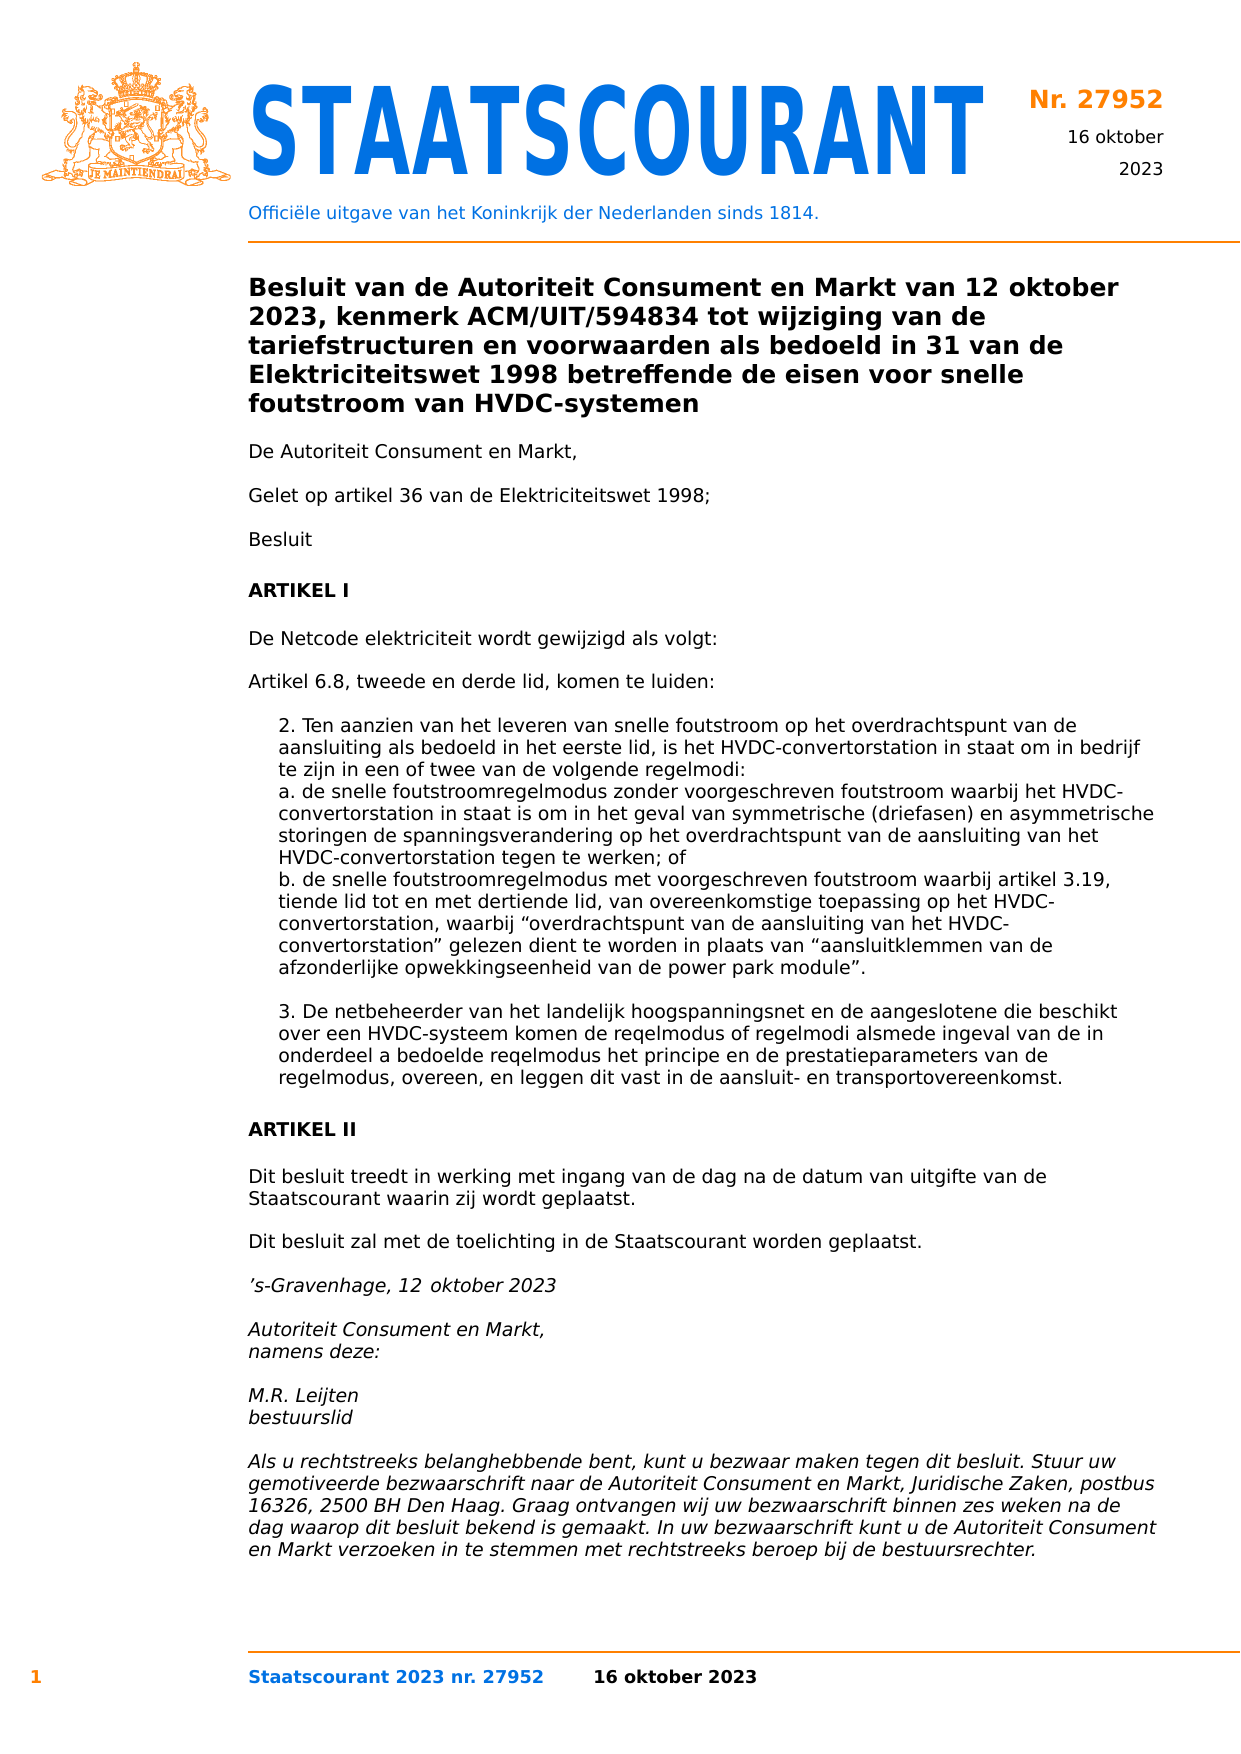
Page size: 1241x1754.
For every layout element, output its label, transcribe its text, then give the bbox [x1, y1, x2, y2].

picture [41, 62, 231, 186]
text De Netcode elektriciteit wordt gewijzigd als volgt: [248, 627, 1163, 649]
subtitle Besluit van de Autoriteit Consument en Markt van 12 oktober 2023, kenmerk ACM/UIT/594834 tot wijziging van de tariefstructuren en voorwaarden als bedoeld in 31 van de Elektriciteitswet 1998 betreffende de eisen voor snelle foutstroom van HVDC-systemen [248, 273, 1163, 419]
table_cell Officiële uitgave van het Koninkrijk der Nederlanden sinds 1814. [248, 203, 1240, 241]
table_header STAATSCOURANT [248, 62, 998, 203]
text 2. Ten aanzien van het leveren van snelle foutstroom op het overdrachtspunt van de aansluiting als bedoeld in het eerste lid, is het HVDC-convertorstation in staat om in bedrijf te zijn in een of twee van de volgende regelmodi: [278, 715, 1163, 781]
subtitle ARTIKEL I [248, 580, 1163, 602]
text Dit besluit treedt in werking met ingang van de dag na de datum van uitgifte van de Staatscourant waarin zij wordt geplaatst. [248, 1166, 1163, 1209]
table_header Nr. 27952 [998, 62, 1240, 121]
table_header [25, 62, 248, 241]
subtitle ARTIKEL II [248, 1119, 1163, 1141]
text ’s-Gravenhage, 12 oktober 2023 [248, 1275, 1163, 1297]
text Artikel 6.8, tweede en derde lid, komen te luiden: [248, 671, 1163, 693]
table_cell 2023 [998, 153, 1240, 203]
text Autoriteit Consument en Markt, namens deze: M.R. Leijten bestuurslid [248, 1319, 1163, 1429]
text b. de snelle foutstroomregelmodus met voorgeschreven foutstroom waarbij artikel 3.19, tiende lid tot en met dertiende lid, van overeenkomstige toepassing op het HVDC-convertorstation, waarbij “overdrachtspunt van de aansluiting van het HVDC-convertorstation” gelezen dient te worden in plaats van “aansluitklemmen van de afzonderlijke opwekkingseenheid van de power park module”. [278, 869, 1163, 979]
text Besluit [248, 528, 1163, 550]
text De Autoriteit Consument en Markt, [248, 441, 1163, 463]
text 3. De netbeheerder van het landelijk hoogspanningsnet en de aangeslotene die beschikt over een HVDC-systeem komen de reqelmodus of regelmodi alsmede ingeval van de in onderdeel a bedoelde reqelmodus het principe en de prestatieparameters van de regelmodus, overeen, en leggen dit vast in de aansluit- en transportovereenkomst. [278, 1001, 1163, 1089]
text a. de snelle foutstroomregelmodus zonder voorgeschreven foutstroom waarbij het HVDC-convertorstation in staat is om in het geval van symmetrische (driefasen) en asymmetrische storingen de spanningsverandering op het overdrachtspunt van de aansluiting van het HVDC-convertorstation tegen te werken; of [278, 781, 1163, 869]
text Dit besluit zal met de toelichting in de Staatscourant worden geplaatst. [248, 1231, 1163, 1253]
table_cell 16 oktober [998, 121, 1240, 153]
text Gelet op artikel 36 van de Elektriciteitswet 1998; [248, 484, 1163, 507]
text Als u rechtstreeks belanghebbende bent, kunt u bezwaar maken tegen dit besluit. Stuur uw gemotiveerde bezwaarschrift naar de Autoriteit Consument en Markt, Juridische Zaken, postbus 16326, 2500 BH Den Haag. Graag ontvangen wij uw bezwaarschrift binnen zes weken na de dag waarop dit besluit bekend is gemaakt. In uw bezwaarschrift kunt u de Autoriteit Consument en Markt verzoeken in te stemmen met rechtstreeks beroep bij de bestuursrechter. [248, 1451, 1163, 1561]
